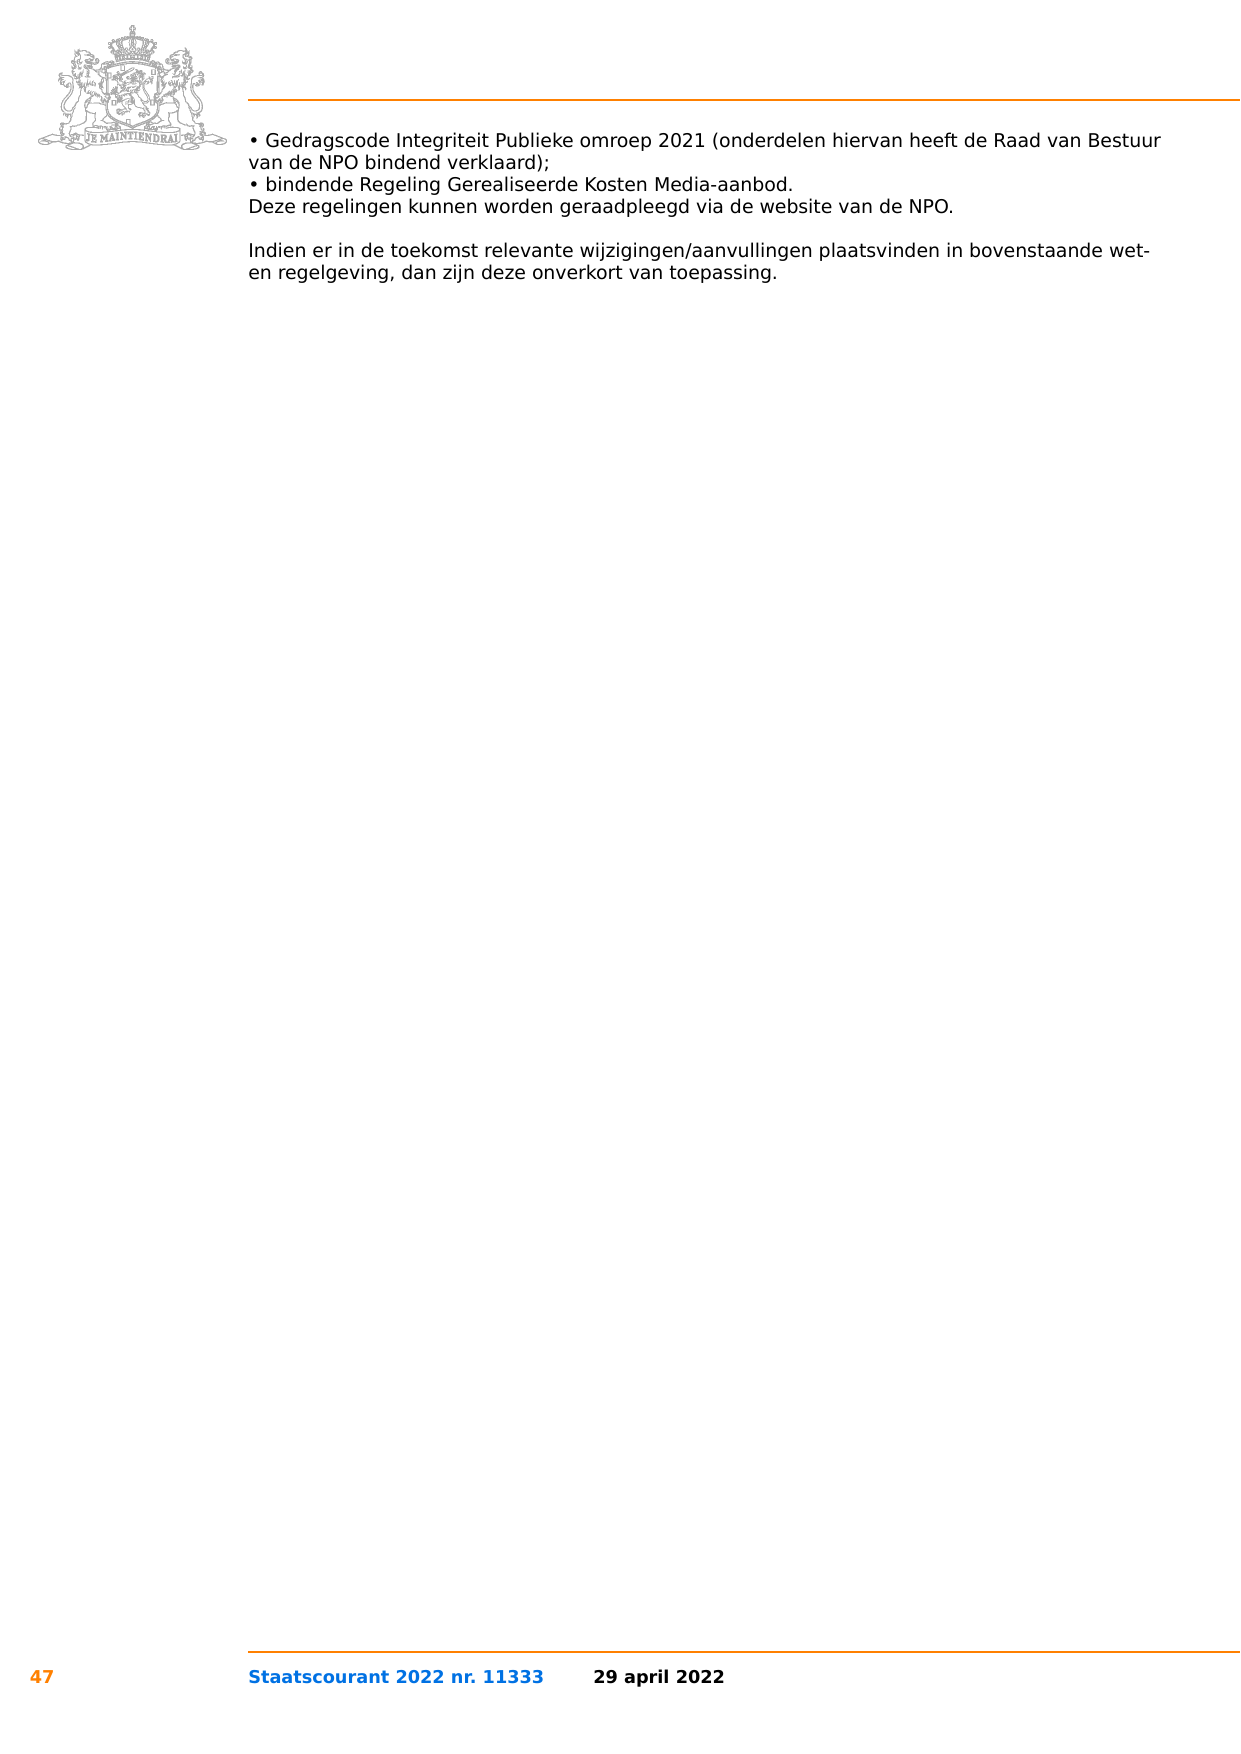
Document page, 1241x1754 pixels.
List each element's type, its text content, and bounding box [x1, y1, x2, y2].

text Indien er in de toekomst relevante wijzigingen/aanvullingen plaatsvinden in bovenstaande wet- en regelgeving, dan zijn deze onverkort van toepassing. [248, 240, 1163, 284]
text • Gedragscode Integriteit Publieke omroep 2021 (onderdelen hiervan heeft de Raad van Bestuur van de NPO bindend verklaard); [248, 130, 1163, 174]
text • bindende Regeling Gerealiseerde Kosten Media-aanbod. [248, 174, 1163, 196]
text Deze regelingen kunnen worden geraadpleegd via de website van de NPO. [248, 196, 1163, 218]
picture [38, 25, 227, 150]
